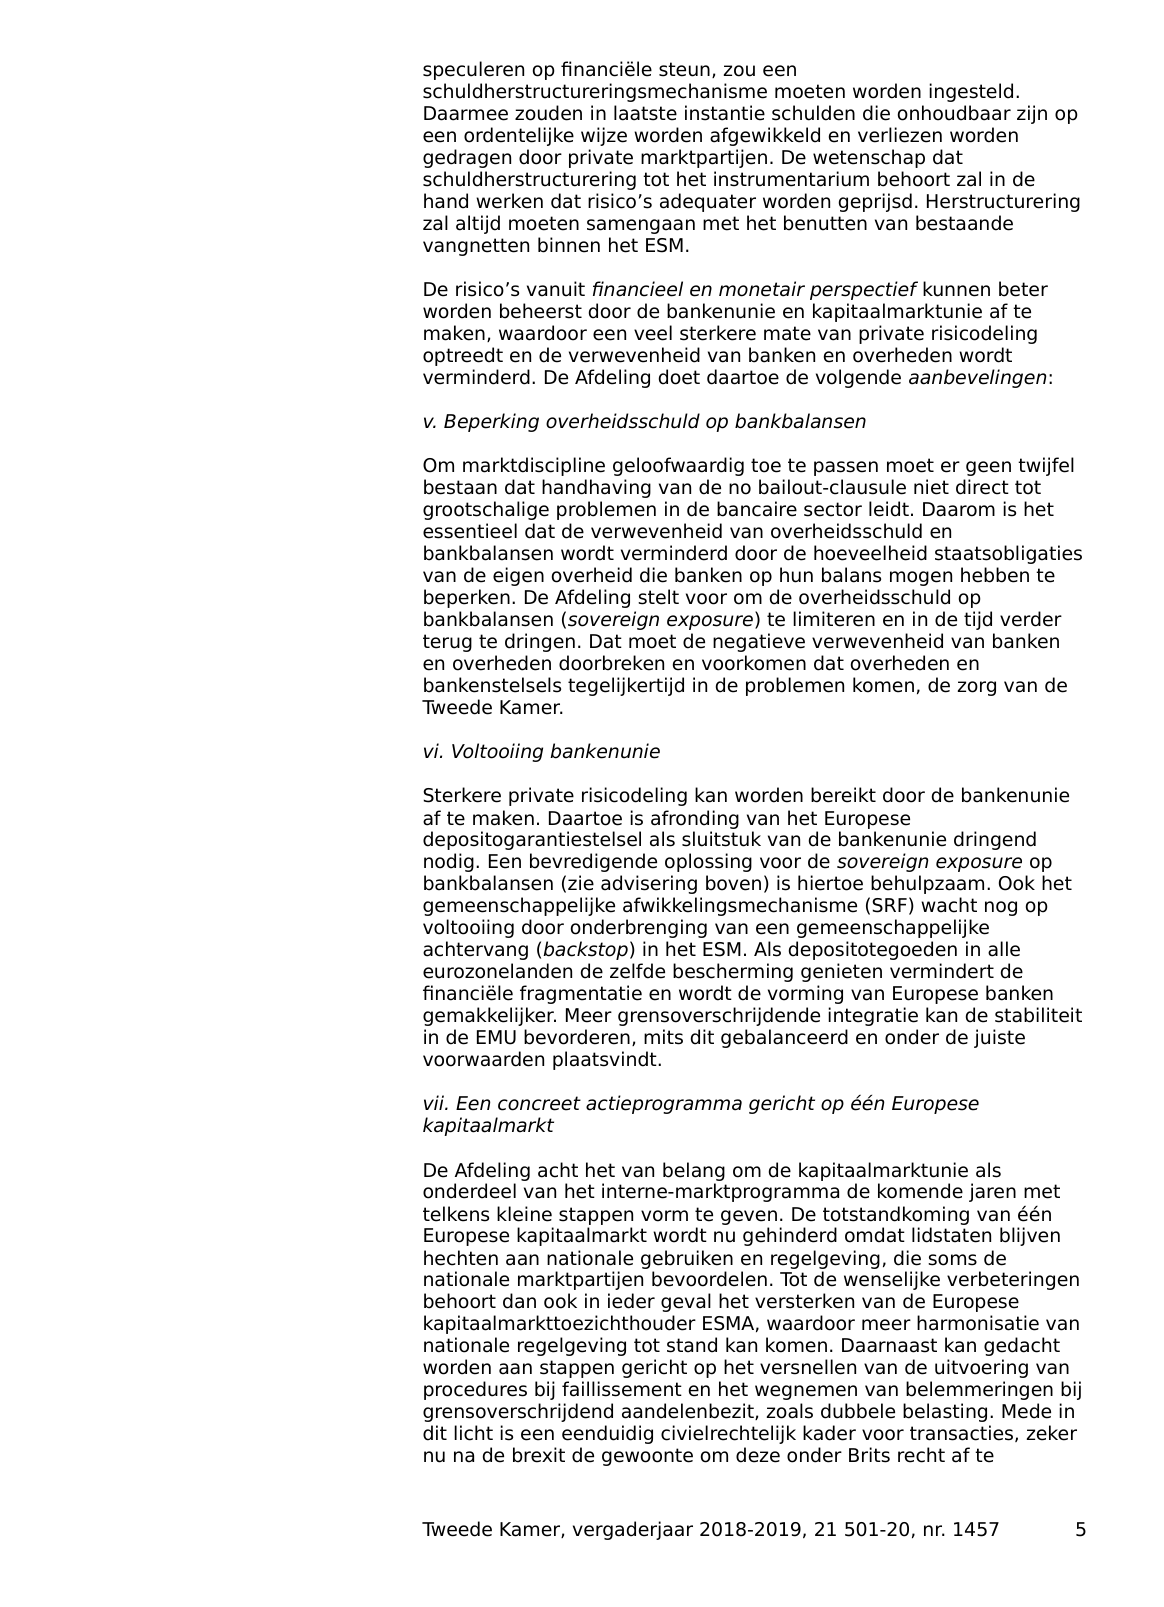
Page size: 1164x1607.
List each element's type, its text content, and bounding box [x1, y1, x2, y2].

text Sterkere private risicodeling kan worden bereikt door de bankenunie af te maken. Daartoe is afronding van het Europese depositogarantiestelsel als sluitstuk van de bankenunie dringend nodig. Een bevredigende oplossing voor de sovereign exposure op bankbalansen (zie advisering boven) is hiertoe behulpzaam. Ook het gemeenschappelijke afwikkelingsmechanisme (SRF) wacht nog op voltooiing door onderbrenging van een gemeenschappelijke achtervang (backstop) in het ESM. Als depositotegoeden in alle eurozonelanden de zelfde bescherming genieten vermindert de financiële fragmentatie en wordt de vorming van Europese banken gemakkelijker. Meer grensoverschrijdende integratie kan de stabiliteit in de EMU bevorderen, mits dit gebalanceerd en onder de juiste voorwaarden plaatsvindt. [422, 785, 1087, 1071]
subtitle vi. Voltooiing bankenunie [422, 741, 1087, 763]
text speculeren op financiële steun, zou een schuldherstructureringsmechanisme moeten worden ingesteld. Daarmee zouden in laatste instantie schulden die onhoudbaar zijn op een ordentelijke wijze worden afgewikkeld en verliezen worden gedragen door private marktpartijen. De wetenschap dat schuldherstructurering tot het instrumentarium behoort zal in de hand werken dat risico’s adequater worden geprijsd. Herstructurering zal altijd moeten samengaan met het benutten van bestaande vangnetten binnen het ESM. [422, 59, 1087, 257]
text Om marktdiscipline geloofwaardig toe te passen moet er geen twijfel bestaan dat handhaving van de no bailout-clausule niet direct tot grootschalige problemen in de bancaire sector leidt. Daarom is het essentieel dat de verwevenheid van overheidsschuld en bankbalansen wordt verminderd door de hoeveelheid staatsobligaties van de eigen overheid die banken op hun balans mogen hebben te beperken. De Afdeling stelt voor om de overheidsschuld op bankbalansen (sovereign exposure) te limiteren en in de tijd verder terug te dringen. Dat moet de negatieve verwevenheid van banken en overheden doorbreken en voorkomen dat overheden en bankenstelsels tegelijkertijd in de problemen komen, de zorg van de Tweede Kamer. [422, 455, 1087, 719]
subtitle v. Beperking overheidsschuld op bankbalansen [422, 411, 1087, 433]
subtitle vii. Een concreet actieprogramma gericht op één Europese kapitaalmarkt [422, 1093, 1087, 1137]
text De risico’s vanuit financieel en monetair perspectief kunnen beter worden beheerst door de bankenunie en kapitaalmarktunie af te maken, waardoor een veel sterkere mate van private risicodeling optreedt en de verwevenheid van banken en overheden wordt verminderd. De Afdeling doet daartoe de volgende aanbevelingen: [422, 279, 1087, 389]
text De Afdeling acht het van belang om de kapitaalmarktunie als onderdeel van het interne-marktprogramma de komende jaren met telkens kleine stappen vorm te geven. De totstandkoming van één Europese kapitaalmarkt wordt nu gehinderd omdat lidstaten blijven hechten aan nationale gebruiken en regelgeving, die soms de nationale marktpartijen bevoordelen. Tot de wenselijke verbeteringen behoort dan ook in ieder geval het versterken van de Europese kapitaalmarkttoezichthouder ESMA, waardoor meer harmonisatie van nationale regelgeving tot stand kan komen. Daarnaast kan gedacht worden aan stappen gericht op het versnellen van de uitvoering van procedures bij faillissement en het wegnemen van belemmeringen bij grensoverschrijdend aandelenbezit, zoals dubbele belasting. Mede in dit licht is een eenduidig civielrechtelijk kader voor transacties, zeker nu na de brexit de gewoonte om deze onder Brits recht af te [422, 1159, 1087, 1467]
